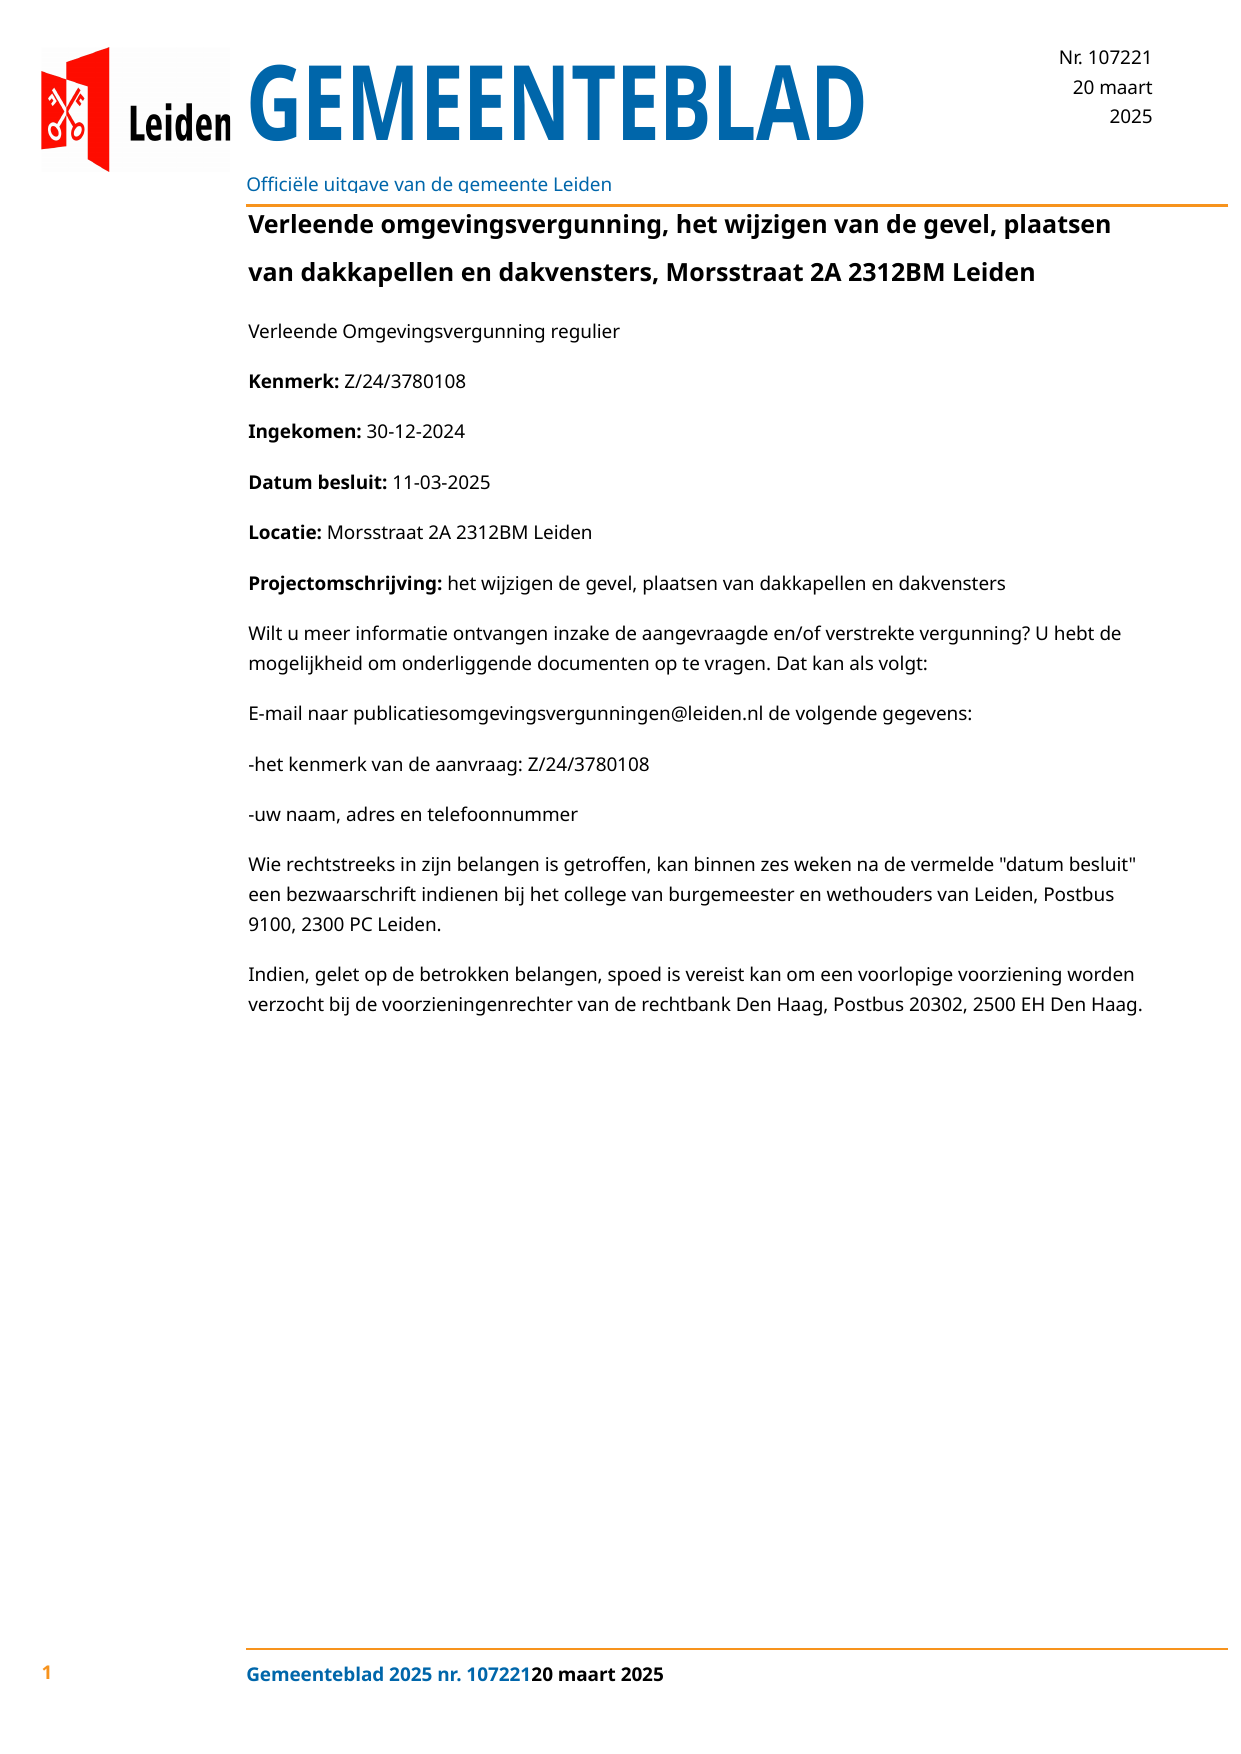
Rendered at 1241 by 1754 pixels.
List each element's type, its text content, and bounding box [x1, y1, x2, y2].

text Datum besluit: 11-03-2025 [248, 469, 1152, 495]
text Locatie: Morsstraat 2A 2312BM Leiden [248, 519, 1152, 545]
text -het kenmerk van de aanvraag: Z/24/3780108 [248, 751, 1152, 777]
picture [41, 47, 231, 172]
text Wie rechtstreeks in zijn belangen is getroffen, kan binnen zes weken na de vermelde "datum besluit" een bezwaarschrift indienen bij het college van burgemeester en wethouders van Leiden, Postbus 9100, 2300 PC Leiden. [248, 852, 1152, 937]
text Verleende Omgevingsvergunning regulier [248, 318, 1152, 344]
text Kenmerk: Z/24/3780108 [248, 368, 1152, 394]
text E-mail naar publicatiesomgevingsvergunningen@leiden.nl de volgende gegevens: [248, 700, 1152, 726]
text -uw naam, adres en telefoonnummer [248, 801, 1152, 827]
text Verleende omgevingsvergunning, het wijzigen van de gevel, plaatsen van dakkapellen en dakvensters, Morsstraat 2A 2312BM Leiden [248, 207, 1152, 288]
text Ingekomen: 30-12-2024 [248, 419, 1152, 444]
text Indien, gelet op de betrokken belangen, spoed is vereist kan om een voorlopige voorziening worden verzocht bij de voorzieningenrechter van de rechtbank Den Haag, Postbus 20302, 2500 EH Den Haag. [248, 961, 1152, 1017]
text Wilt u meer informatie ontvangen inzake de aangevraagde en/of verstrekte vergunning? U hebt de mogelijkheid om onderliggende documenten op te vragen. Dat kan als volgt: [248, 620, 1152, 676]
text Projectomschrijving: het wijzigen de gevel, plaatsen van dakkapellen en dakvensters [248, 570, 1152, 596]
